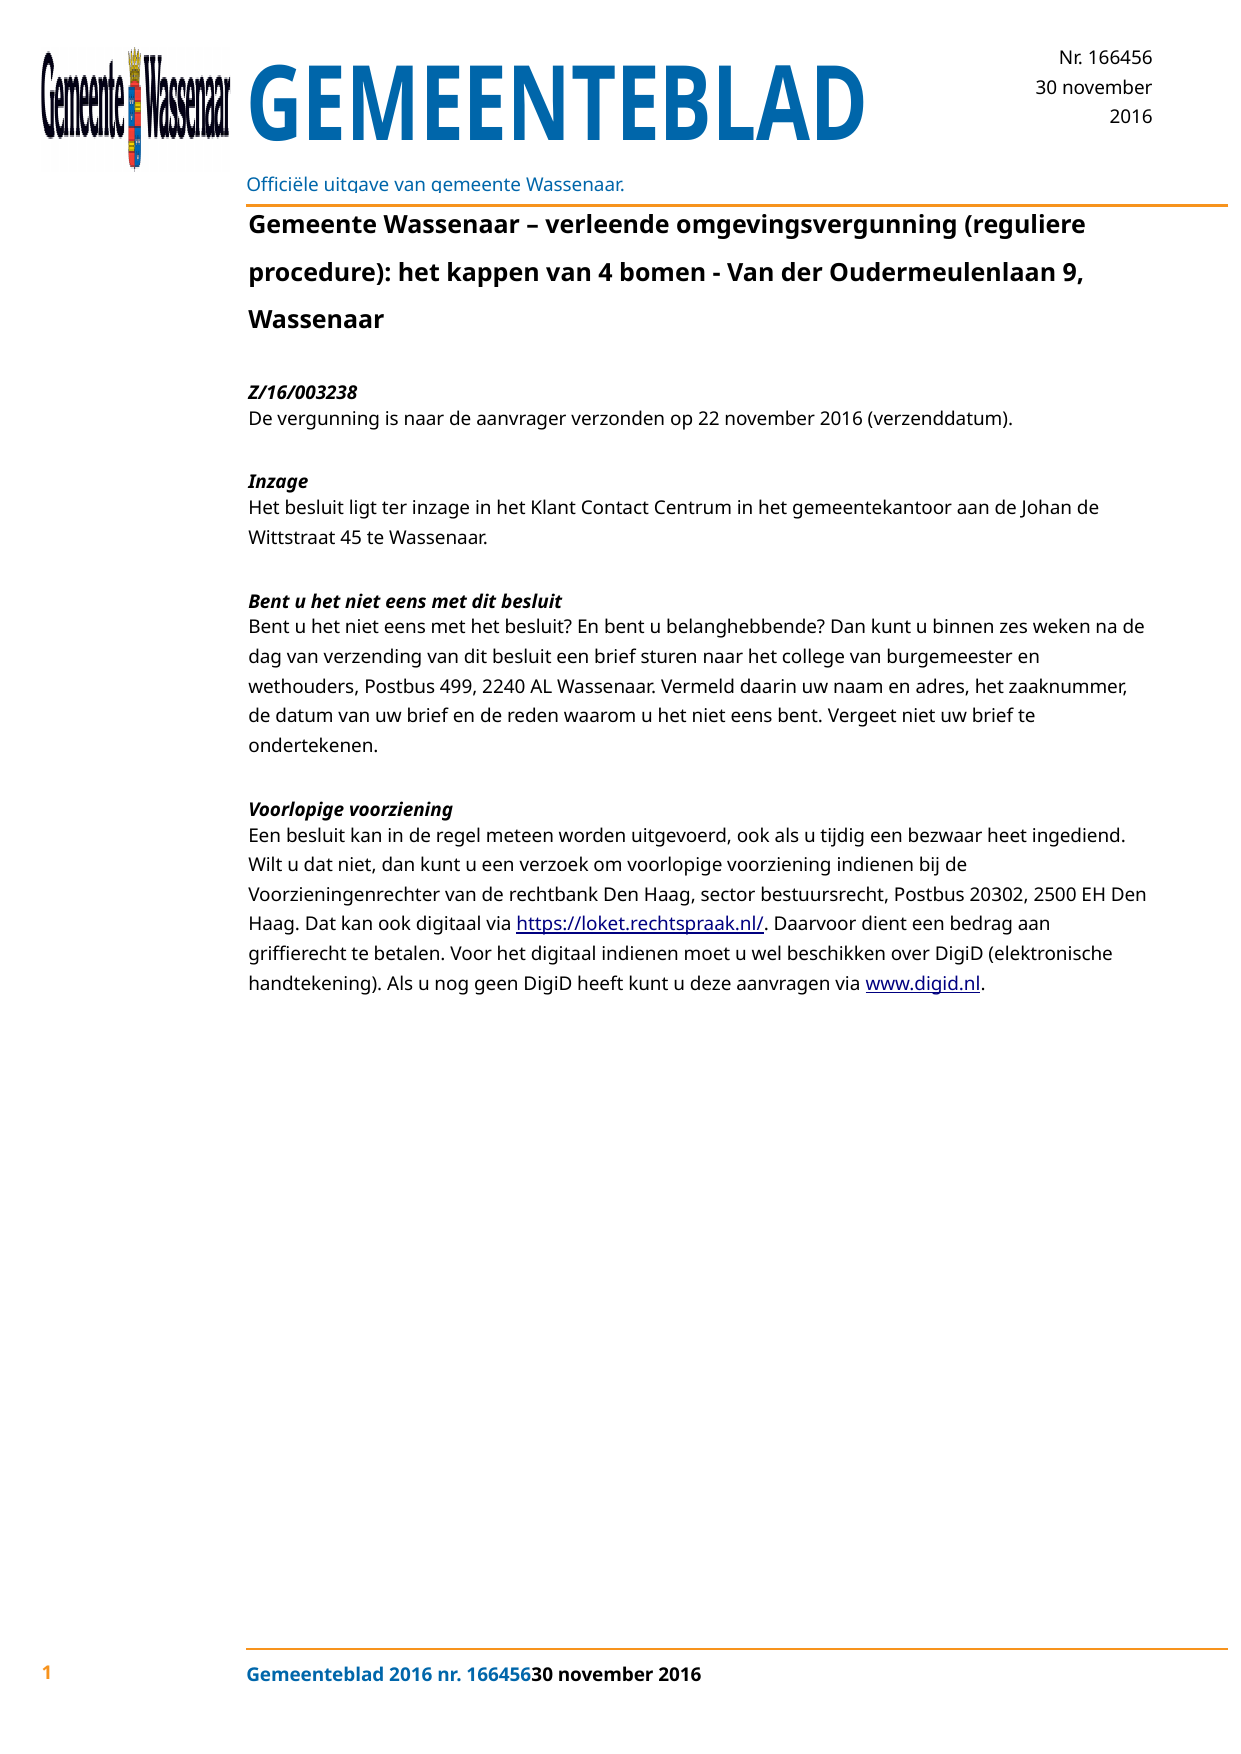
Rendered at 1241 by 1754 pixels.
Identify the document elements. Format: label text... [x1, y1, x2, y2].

text Gemeente Wassenaar – verleende omgevingsvergunning (reguliere procedure): het kappen van 4 bomen - Van der Oudermeulenlaan 9, Wassenaar [248, 207, 1152, 336]
picture [41, 47, 231, 172]
text Bent u het niet eens met dit besluit [248, 588, 1152, 614]
text De vergunning is naar de aanvrager verzonden op 22 november 2016 (verzenddatum). [248, 405, 1152, 431]
text Inzage [248, 469, 1152, 494]
text Z/16/003238 [248, 379, 1152, 405]
text Een besluit kan in de regel meteen worden uitgevoerd, ook als u tijdig een bezwaar heet ingediend. Wilt u dat niet, dan kunt u een verzoek om voorlopige voorziening indienen bij de Voorzieningenrechter van de rechtbank Den Haag, sector bestuursrecht, Postbus 20302, 2500 EH Den Haag. Dat kan ook digitaal via https://loket.rechtspraak.nl/. Daarvoor dient een bedrag aan griffierecht te betalen. Voor het digitaal indienen moet u wel beschikken over DigiD (elektronische handtekening). Als u nog geen DigiD heeft kunt u deze aanvragen via www.digid.nl. [248, 822, 1152, 995]
text Voorlopige voorziening [248, 796, 1152, 822]
text Bent u het niet eens met het besluit? En bent u belanghebbende? Dan kunt u binnen zes weken na de dag van verzending van dit besluit een brief sturen naar het college van burgemeester en wethouders, Postbus 499, 2240 AL Wassenaar. Vermeld daarin uw naam en adres, het zaaknummer, de datum van uw brief en de reden waarom u het niet eens bent. Vergeet niet uw brief te ondertekenen. [248, 614, 1152, 758]
text Het besluit ligt ter inzage in het Klant Contact Centrum in het gemeentekantoor aan de Johan de Wittstraat 45 te Wassenaar. [248, 494, 1152, 550]
